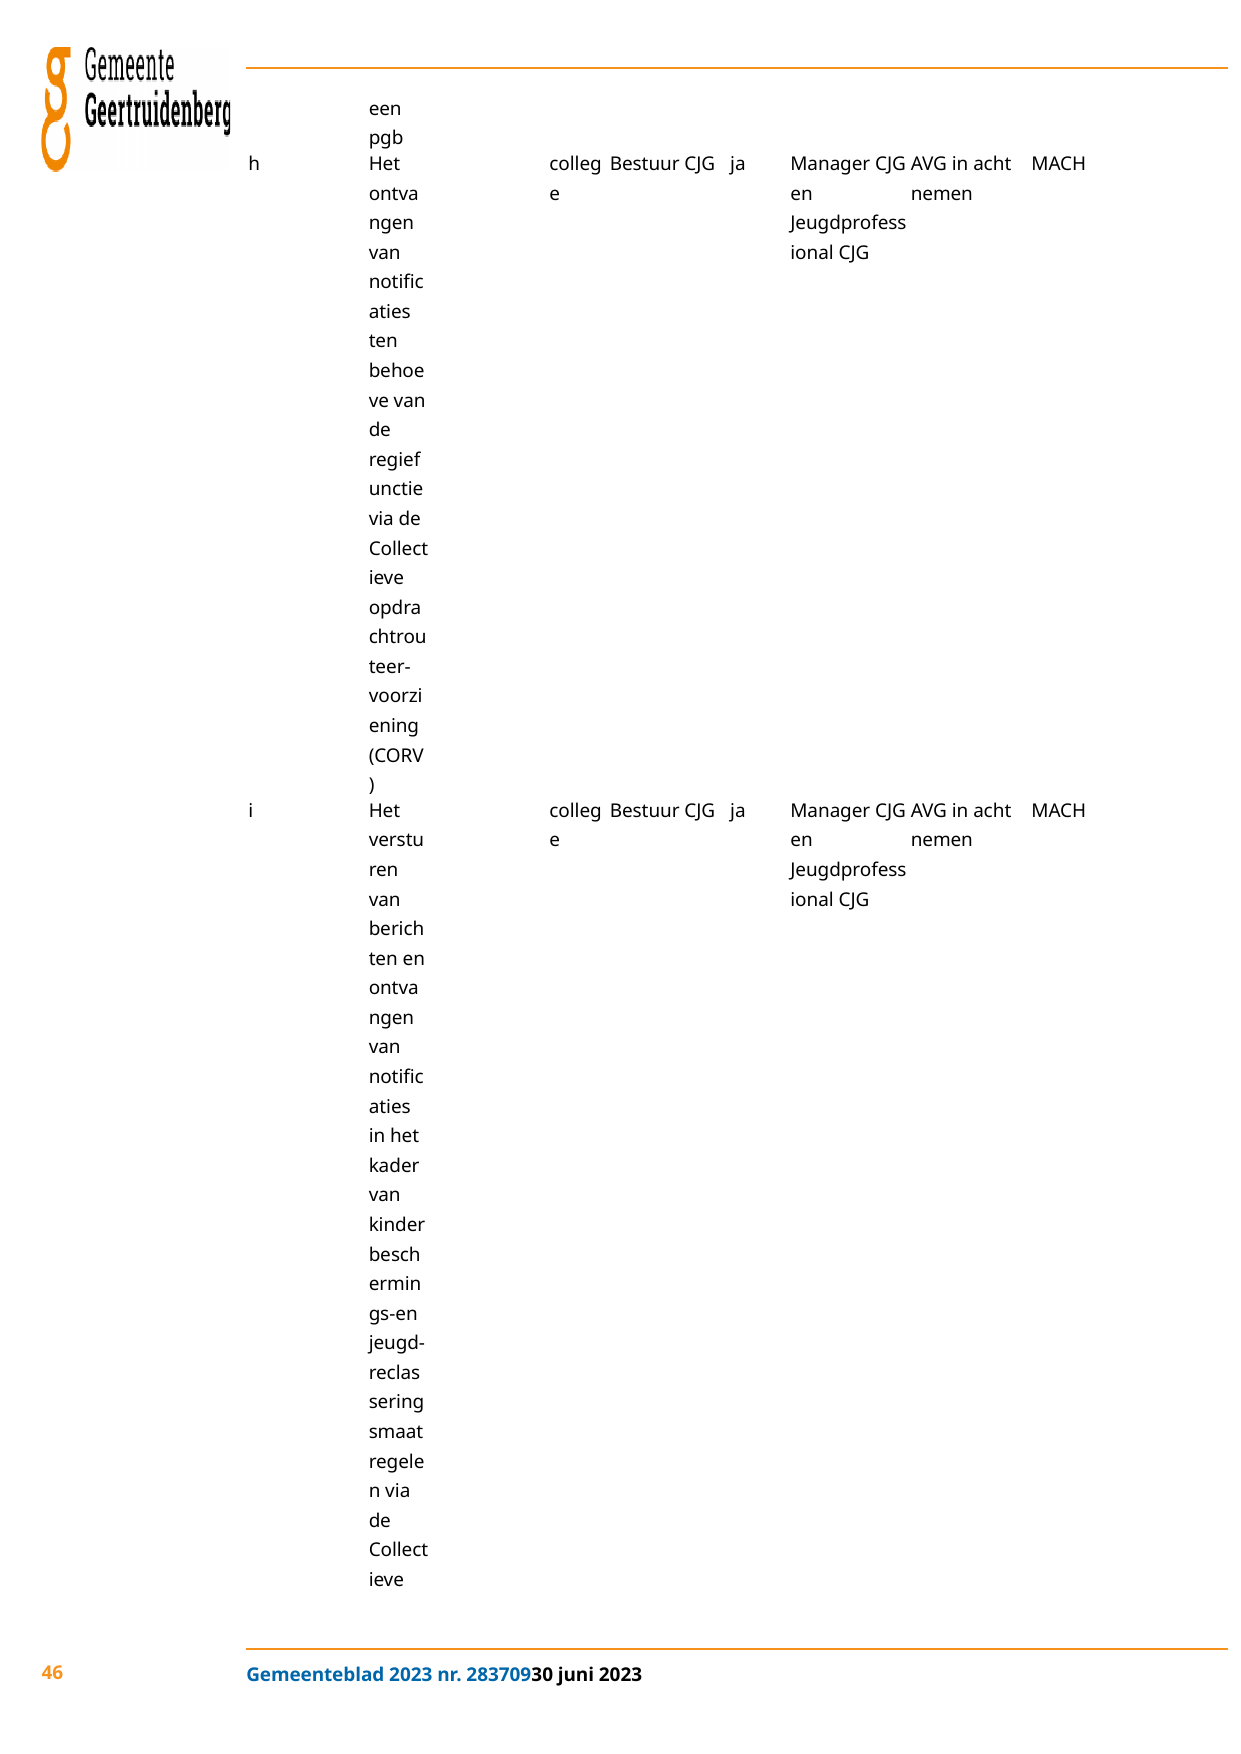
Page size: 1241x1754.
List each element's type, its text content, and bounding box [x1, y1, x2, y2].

table_cell Het versturen van berichten en ontvangen van notificaties in het kader van kinderbeschermings-en jeugd-reclasseringsmaatregelen via de Collectieve [369, 797, 429, 1592]
table_cell [248, 95, 368, 150]
table_cell AVG in acht nemen [911, 150, 1031, 797]
table_cell Bestuur CJG [610, 797, 730, 1592]
table_cell [610, 95, 730, 150]
table_cell MACH [1031, 150, 1152, 797]
table_cell college [549, 797, 609, 1592]
table_cell h [248, 150, 368, 797]
table_cell een pgb [369, 95, 429, 150]
table_cell Manager CJG en Jeugdprofessional CJG [790, 797, 911, 1592]
table_cell AVG in acht nemen [911, 797, 1031, 1592]
table_cell college [549, 150, 609, 797]
table_cell ja [730, 150, 790, 797]
table_cell [790, 95, 911, 150]
table_cell Bestuur CJG [610, 150, 730, 797]
table_cell MACH [1031, 797, 1152, 1592]
table_cell [429, 797, 549, 1592]
picture [41, 47, 231, 172]
table_cell [1031, 95, 1152, 150]
table_cell [549, 95, 609, 150]
table_cell [429, 95, 549, 150]
table_cell Het ontvangen van notificaties ten behoeve van de regiefunctie via de Collectieve opdrachtrouteer-voorziening (CORV) [369, 150, 429, 797]
table_cell Manager CJG en Jeugdprofessional CJG [790, 150, 911, 797]
table_cell [730, 95, 790, 150]
table_cell ja [730, 797, 790, 1592]
table_cell [429, 150, 549, 797]
table_cell i [248, 797, 368, 1592]
table_cell [911, 95, 1031, 150]
